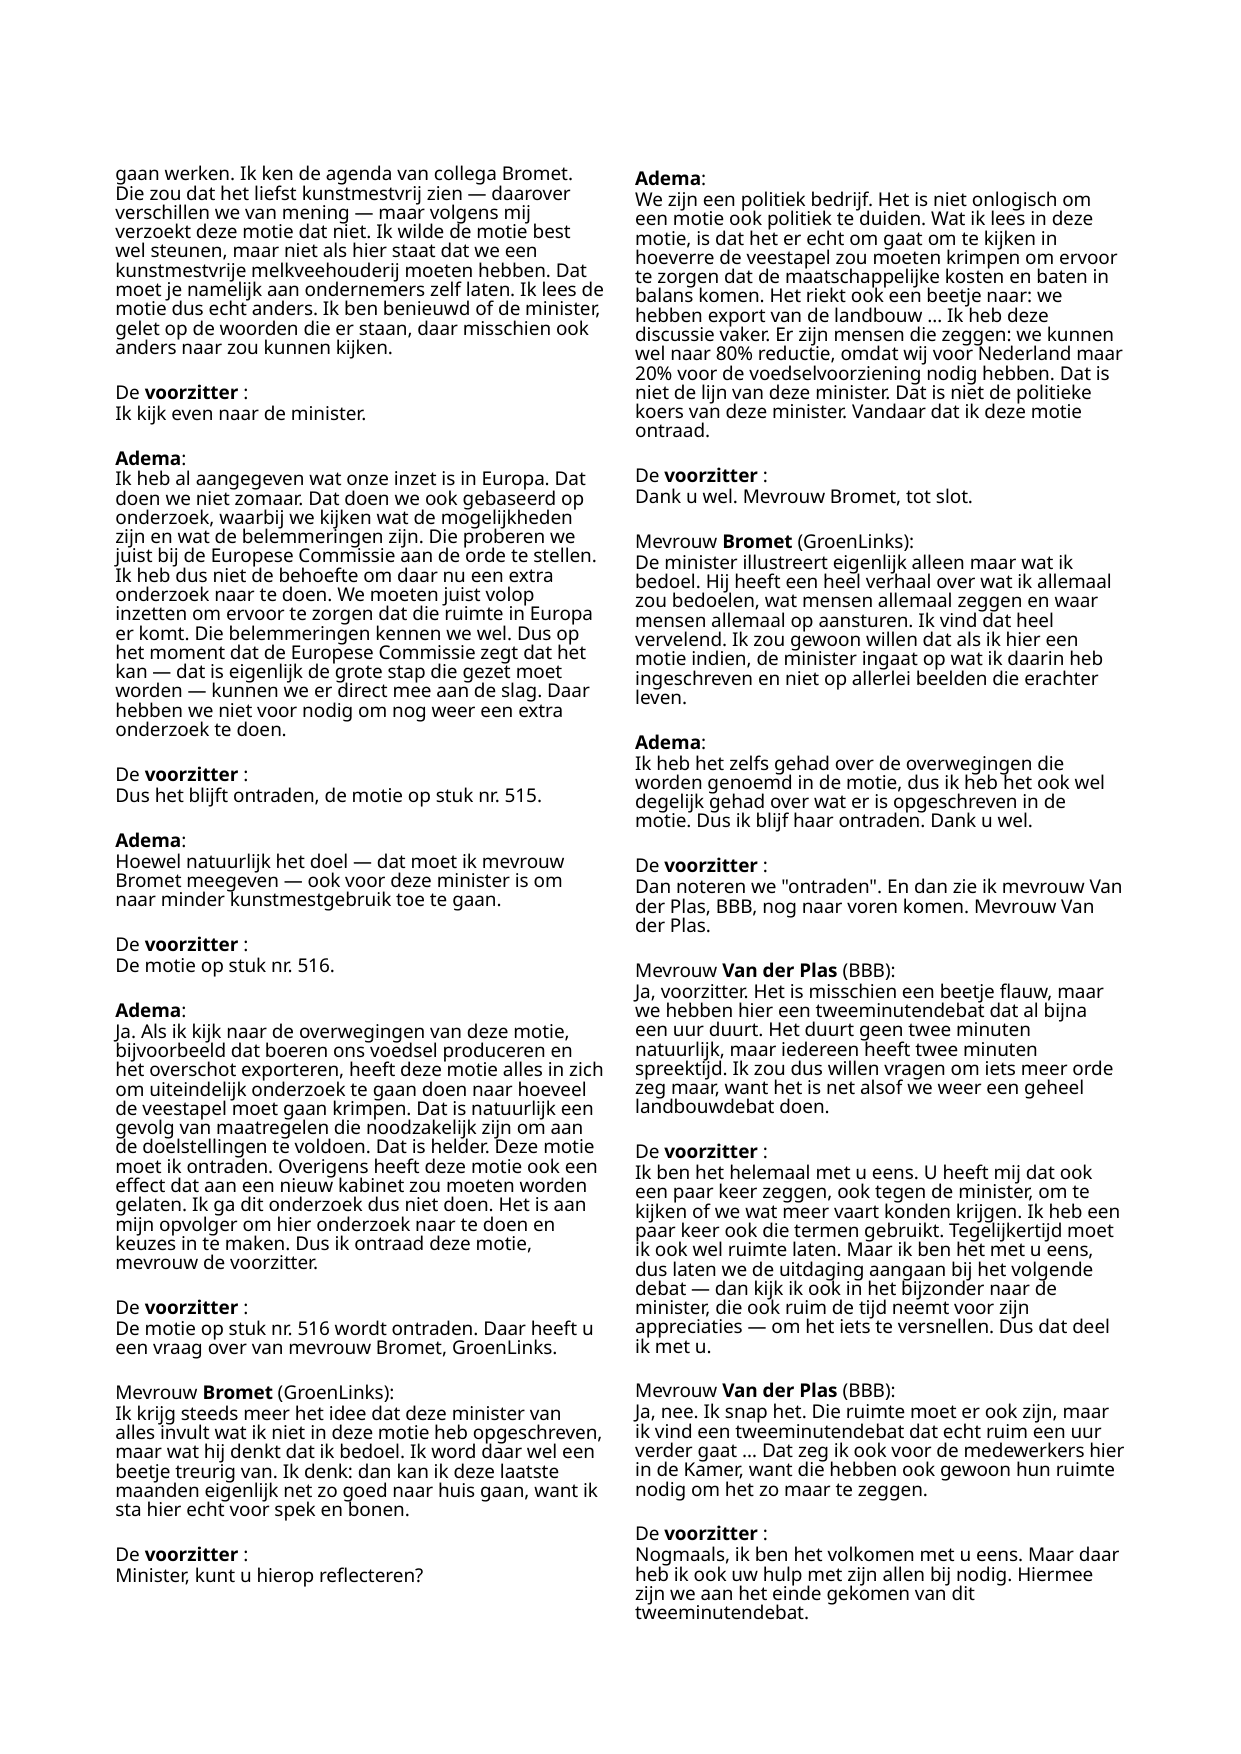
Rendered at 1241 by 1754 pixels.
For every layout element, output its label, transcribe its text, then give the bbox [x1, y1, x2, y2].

text De voorzitter : [115, 379, 605, 404]
text De voorzitter : [635, 853, 1125, 878]
text De motie op stuk nr. 516. [115, 957, 605, 976]
text Ik heb het zelfs gehad over de overwegingen die worden genoemd in de motie, dus ik heb het ook wel degelijk gehad over wat er is opgeschreven in de motie. Dus ik blijf haar ontraden. Dank u wel. [635, 755, 1125, 832]
text De voorzitter : [635, 462, 1125, 488]
text We zijn een politiek bedrijf. Het is niet onlogisch om een motie ook politiek te duiden. Wat ik lees in deze motie, is dat het er echt om gaat om te kijken in hoeverre de veestapel zou moeten krimpen om ervoor te zorgen dat de maatschappelijke kosten en baten in balans komen. Het riekt ook een beetje naar: we hebben export van de landbouw … Ik heb deze discussie vaker. Er zijn mensen die zeggen: we kunnen wel naar 80% reductie, omdat wij voor Nederland maar 20% voor de voedselvoorziening nodig hebben. Dat is niet de lijn van deze minister. Dat is niet de politieke koers van deze minister. Vandaar dat ik deze motie ontraad. [635, 191, 1125, 442]
text Dus het blijft ontraden, de motie op stuk nr. 515. [115, 787, 605, 806]
text Nogmaals, ik ben het volkomen met u eens. Maar daar heb ik ook uw hulp met zijn allen bij nodig. Hiermee zijn we aan het einde gekomen van dit tweeminutendebat. [635, 1546, 1125, 1623]
text Adema: [115, 997, 605, 1023]
text Ja, nee. Ik snap het. Die ruimte moet er ook zijn, maar ik vind een tweeminutendebat dat echt ruim een uur verder gaat … Dat zeg ik ook voor de medewerkers hier in de Kamer, want die hebben ook gewoon hun ruimte nodig om het zo maar te zeggen. [635, 1403, 1125, 1500]
text Adema: [635, 729, 1125, 755]
text Ik krijg steeds meer het idee dat deze minister van alles invult wat ik niet in deze motie heb opgeschreven, maar wat hij denkt dat ik bedoel. Ik word daar wel een beetje treurig van. Ik denk: dan kan ik deze laatste maanden eigenlijk net zo goed naar huis gaan, want ik sta hier echt voor spek en bonen. [115, 1405, 605, 1521]
text De voorzitter : [115, 1541, 605, 1567]
text Adema: [115, 827, 605, 853]
text Minister, kunt u hierop reflecteren? [115, 1567, 605, 1586]
text Ja, voorzitter. Het is misschien een beetje flauw, maar we hebben hier een tweeminutendebat dat al bijna een uur duurt. Het duurt geen twee minuten natuurlijk, maar iedereen heeft twee minuten spreektijd. Ik zou dus willen vragen om iets meer orde zeg maar, want het is net alsof we weer een geheel landbouwdebat doen. [635, 983, 1125, 1118]
text De voorzitter : [115, 1294, 605, 1320]
text Dan noteren we "ontraden". En dan zie ik mevrouw Van der Plas, BBB, nog naar voren komen. Mevrouw Van der Plas. [635, 878, 1125, 936]
text De voorzitter : [115, 931, 605, 957]
text Ik kijk even naar de minister. [115, 404, 605, 424]
text Hoewel natuurlijk het doel — dat moet ik mevrouw Bromet meegeven — ook voor deze minister is om naar minder kunstmestgebruik toe te gaan. [115, 853, 605, 910]
text Dank u wel. Mevrouw Bromet, tot slot. [635, 488, 1125, 507]
text De voorzitter : [115, 761, 605, 787]
text Mevrouw Van der Plas (BBB): [635, 957, 1125, 983]
text Ja. Als ik kijk naar de overwegingen van deze motie, bijvoorbeeld dat boeren ons voedsel produceren en het overschot exporteren, heeft deze motie alles in zich om uiteindelijk onderzoek te gaan doen naar hoeveel de veestapel moet gaan krimpen. Dat is natuurlijk een gevolg van maatregelen die noodzakelijk zijn om aan de doelstellingen te voldoen. Dat is helder. Deze motie moet ik ontraden. Overigens heeft deze motie ook een effect dat aan een nieuw kabinet zou moeten worden gelaten. Ik ga dit onderzoek dus niet doen. Het is aan mijn opvolger om hier onderzoek naar te doen en keuzes in te maken. Dus ik ontraad deze motie, mevrouw de voorzitter. [115, 1023, 605, 1273]
text Ik ben het helemaal met u eens. U heeft mij dat ook een paar keer zeggen, ook tegen de minister, om te kijken of we wat meer vaart konden krijgen. Ik heb een paar keer ook die termen gebruikt. Tegelijkertijd moet ik ook wel ruimte laten. Maar ik ben het met u eens, dus laten we de uitdaging aangaan bij het volgende debat — dan kijk ik ook in het bijzonder naar de minister, die ook ruim de tijd neemt voor zijn appreciaties — om het iets te versnellen. Dus dat deel ik met u. [635, 1164, 1125, 1357]
text De voorzitter : [635, 1138, 1125, 1164]
text gaan werken. Ik ken de agenda van collega Bromet. Die zou dat het liefst kunstmestvrij zien — daarover verschillen we van mening — maar volgens mij verzoekt deze motie dat niet. Ik wilde de motie best wel steunen, maar niet als hier staat dat we een kunstmestvrije melkveehouderij moeten hebben. Dat moet je namelijk aan ondernemers zelf laten. Ik lees de motie dus echt anders. Ik ben benieuwd of de minister, gelet op de woorden die er staan, daar misschien ook anders naar zou kunnen kijken. [115, 165, 605, 358]
text Mevrouw Van der Plas (BBB): [635, 1378, 1125, 1403]
text De minister illustreert eigenlijk alleen maar wat ik bedoel. Hij heeft een heel verhaal over wat ik allemaal zou bedoelen, wat mensen allemaal zeggen en waar mensen allemaal op aansturen. Ik vind dat heel vervelend. Ik zou gewoon willen dat als ik hier een motie indien, de minister ingaat op wat ik daarin heb ingeschreven en niet op allerlei beelden die erachter leven. [635, 554, 1125, 708]
text Ik heb al aangegeven wat onze inzet is in Europa. Dat doen we niet zomaar. Dat doen we ook gebaseerd op onderzoek, waarbij we kijken wat de mogelijkheden zijn en wat de belemmeringen zijn. Die proberen we juist bij de Europese Commissie aan de orde te stellen. Ik heb dus niet de behoefte om daar nu een extra onderzoek naar te doen. We moeten juist volop inzetten om ervoor te zorgen dat die ruimte in Europa er komt. Die belemmeringen kennen we wel. Dus op het moment dat de Europese Commissie zegt dat het kan — dat is eigenlijk de grote stap die gezet moet worden — kunnen we er direct mee aan de slag. Daar hebben we niet voor nodig om nog weer een extra onderzoek te doen. [115, 470, 605, 740]
text Mevrouw Bromet (GroenLinks): [115, 1379, 605, 1405]
text De voorzitter : [635, 1521, 1125, 1546]
text Adema: [635, 165, 1125, 191]
text Mevrouw Bromet (GroenLinks): [635, 528, 1125, 554]
text De motie op stuk nr. 516 wordt ontraden. Daar heeft u een vraag over van mevrouw Bromet, GroenLinks. [115, 1320, 605, 1358]
text Adema: [115, 445, 605, 470]
